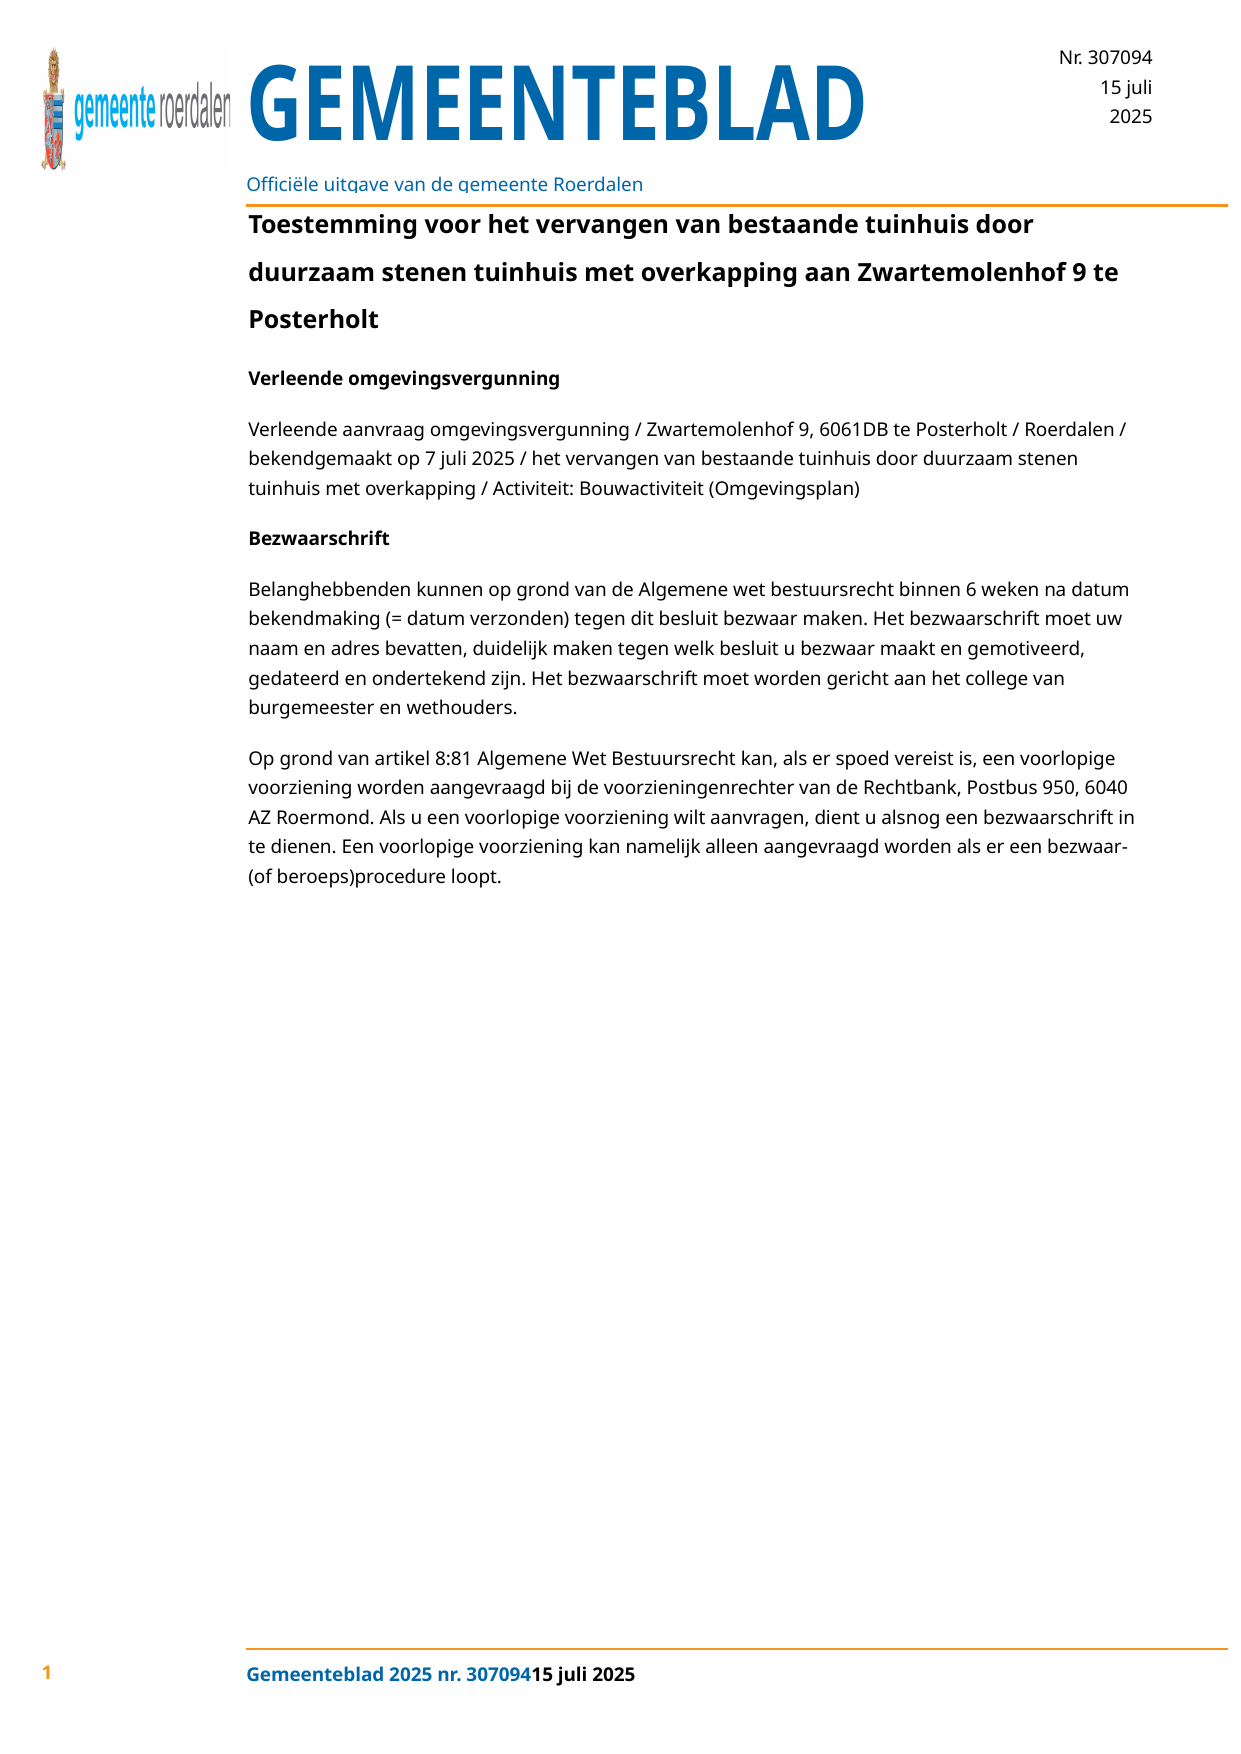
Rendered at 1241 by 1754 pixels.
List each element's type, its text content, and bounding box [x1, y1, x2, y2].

picture [41, 47, 231, 172]
text Op grond van artikel 8:81 Algemene Wet Bestuursrecht kan, als er spoed vereist is, een voorlopige voorziening worden aangevraagd bij de voorzieningenrechter van de Rechtbank, Postbus 950, 6040 AZ Roermond. Als u een voorlopige voorziening wilt aanvragen, dient u alsnog een bezwaarschrift in te dienen. Een voorlopige voorziening kan namelijk alleen aangevraagd worden als er een bezwaar- (of beroeps)procedure loopt. [248, 745, 1152, 889]
text Toestemming voor het vervangen van bestaande tuinhuis door duurzaam stenen tuinhuis met overkapping aan Zwartemolenhof 9 te Posterholt [248, 207, 1152, 336]
text Verleende omgevingsvergunning [248, 366, 1152, 391]
text Verleende aanvraag omgevingsvergunning / Zwartemolenhof 9, 6061DB te Posterholt / Roerdalen / bekendgemaakt op 7 juli 2025 / het vervangen van bestaande tuinhuis door duurzaam stenen tuinhuis met overkapping / Activiteit: Bouwactiviteit (Omgevingsplan) [248, 416, 1152, 501]
text Belanghebbenden kunnen op grond van de Algemene wet bestuursrecht binnen 6 weken na datum bekendmaking (= datum verzonden) tegen dit besluit bezwaar maken. Het bezwaarschrift moet uw naam en adres bevatten, duidelijk maken tegen welk besluit u bezwaar maakt en gemotiveerd, gedateerd en ondertekend zijn. Het bezwaarschrift moet worden gericht aan het college van burgemeester en wethouders. [248, 576, 1152, 720]
text Bezwaarschrift [248, 526, 1152, 551]
